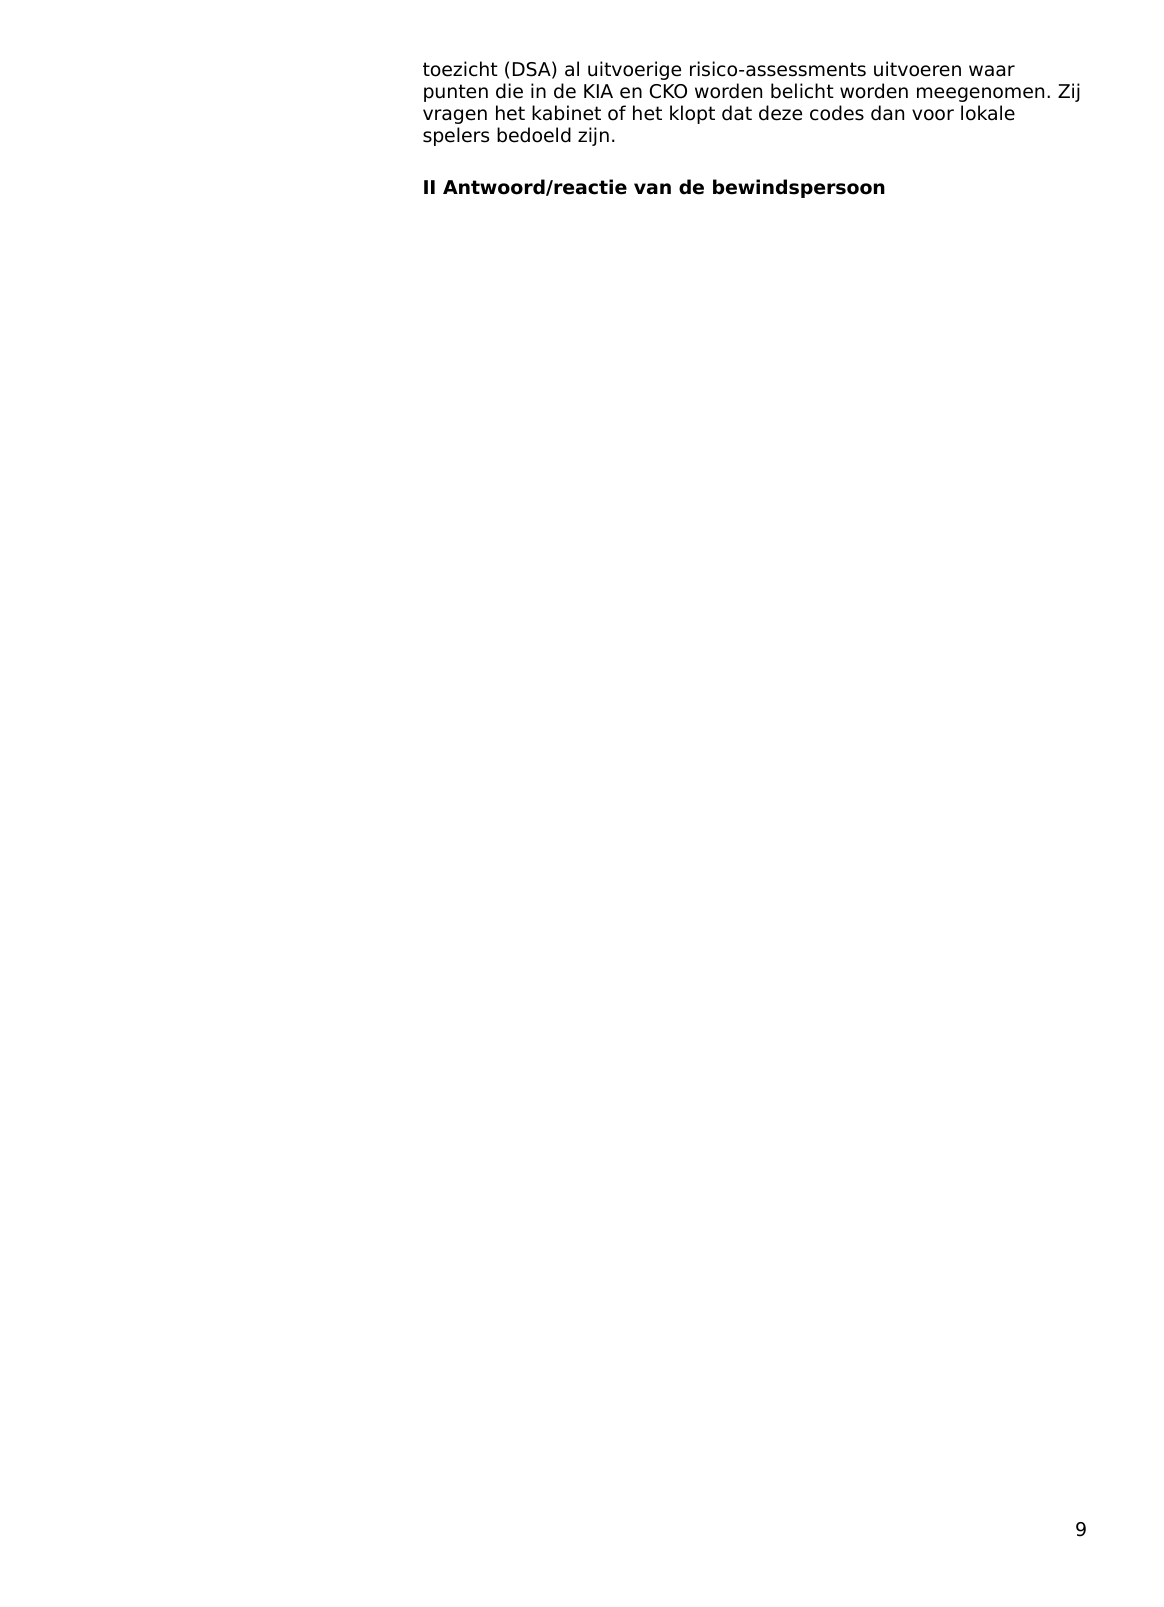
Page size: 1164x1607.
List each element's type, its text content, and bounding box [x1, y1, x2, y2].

text toezicht (DSA) al uitvoerige risico-assessments uitvoeren waar punten die in de KIA en CKO worden belicht worden meegenomen. Zij vragen het kabinet of het klopt dat deze codes dan voor lokale spelers bedoeld zijn. [422, 59, 1087, 147]
subtitle II Antwoord/reactie van de bewindspersoon [422, 177, 1087, 199]
